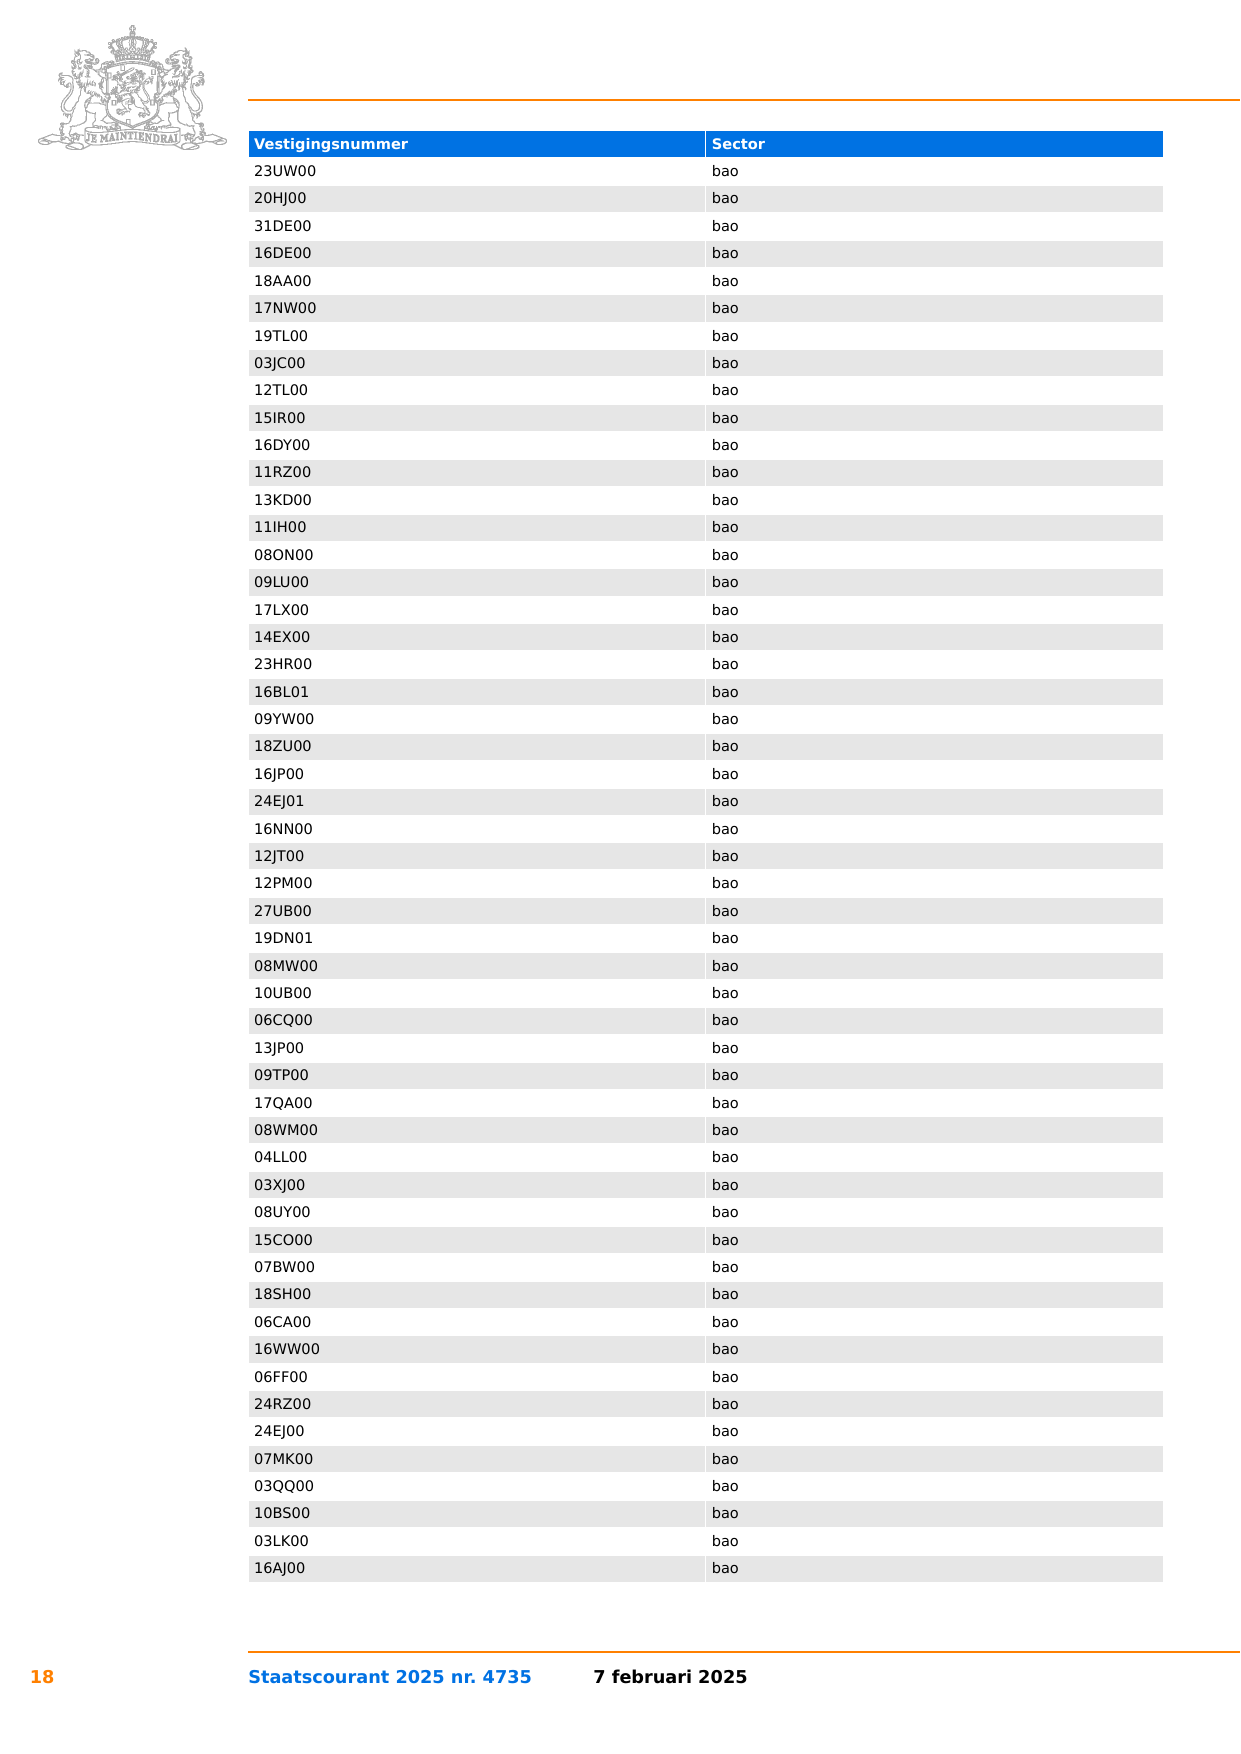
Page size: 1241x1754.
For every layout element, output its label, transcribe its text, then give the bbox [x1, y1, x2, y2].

table_cell bao [706, 1556, 1163, 1582]
table_cell 18SH00 [249, 1282, 705, 1308]
table_header Sector [706, 131, 1163, 157]
table_cell bao [706, 816, 1163, 842]
table_cell 18AA00 [249, 268, 705, 294]
table_cell 09YW00 [249, 706, 705, 733]
table_cell 27UB00 [249, 898, 705, 924]
table_cell 11IH00 [249, 515, 705, 541]
table_cell bao [706, 268, 1163, 294]
table_cell bao [706, 1309, 1163, 1335]
table_cell bao [706, 1501, 1163, 1527]
table_cell 16AJ00 [249, 1556, 705, 1582]
table_cell bao [706, 843, 1163, 869]
table_cell 13JP00 [249, 1035, 705, 1061]
table_cell bao [706, 350, 1163, 376]
table_cell 06FF00 [249, 1364, 705, 1390]
table_cell bao [706, 295, 1163, 322]
table_cell bao [706, 1473, 1163, 1500]
table_cell 24EJ00 [249, 1419, 705, 1445]
table_cell 19TL00 [249, 323, 705, 349]
table_cell bao [706, 1008, 1163, 1034]
table_cell bao [706, 405, 1163, 431]
table_cell bao [706, 158, 1163, 185]
table_cell 09TP00 [249, 1063, 705, 1089]
table_cell 19DN01 [249, 925, 705, 952]
table_cell 17QA00 [249, 1090, 705, 1116]
table_cell 16JP00 [249, 761, 705, 787]
table_cell bao [706, 1117, 1163, 1143]
table_cell bao [706, 871, 1163, 897]
table_cell bao [706, 706, 1163, 733]
table_cell bao [706, 761, 1163, 787]
table_cell bao [706, 378, 1163, 404]
table_cell 06CQ00 [249, 1008, 705, 1034]
table_cell bao [706, 1090, 1163, 1116]
table_cell bao [706, 1063, 1163, 1089]
table_cell bao [706, 1336, 1163, 1363]
table_cell 12TL00 [249, 378, 705, 404]
table_cell bao [706, 515, 1163, 541]
table_cell 11RZ00 [249, 460, 705, 486]
table_cell 07BW00 [249, 1254, 705, 1281]
table_cell bao [706, 624, 1163, 650]
table_cell bao [706, 487, 1163, 513]
table_cell 20HJ00 [249, 186, 705, 212]
table_cell 12PM00 [249, 871, 705, 897]
table_cell 24RZ00 [249, 1391, 705, 1417]
table_cell bao [706, 953, 1163, 979]
table_cell 08ON00 [249, 542, 705, 568]
table_cell bao [706, 651, 1163, 678]
table_cell bao [706, 1446, 1163, 1472]
table_cell 03XJ00 [249, 1172, 705, 1198]
table_header Vestigingsnummer [249, 131, 705, 157]
table_cell 16DY00 [249, 432, 705, 459]
table_cell bao [706, 323, 1163, 349]
table_cell 10UB00 [249, 980, 705, 1007]
table_cell 09LU00 [249, 569, 705, 596]
table_cell bao [706, 460, 1163, 486]
table_cell bao [706, 213, 1163, 239]
table_cell bao [706, 734, 1163, 760]
table_cell bao [706, 1254, 1163, 1281]
table_cell bao [706, 569, 1163, 596]
table_cell 15CO00 [249, 1227, 705, 1253]
table_cell bao [706, 1199, 1163, 1226]
table_cell bao [706, 241, 1163, 267]
table_cell 12JT00 [249, 843, 705, 869]
table_cell bao [706, 1172, 1163, 1198]
table_cell bao [706, 925, 1163, 952]
table_cell 31DE00 [249, 213, 705, 239]
table_cell 08WM00 [249, 1117, 705, 1143]
table_cell 16NN00 [249, 816, 705, 842]
table_cell 23HR00 [249, 651, 705, 678]
table_cell bao [706, 1145, 1163, 1171]
table_cell 03QQ00 [249, 1473, 705, 1500]
table_cell bao [706, 1227, 1163, 1253]
table_cell bao [706, 186, 1163, 212]
table_cell 15IR00 [249, 405, 705, 431]
table_cell 10BS00 [249, 1501, 705, 1527]
table_cell bao [706, 1282, 1163, 1308]
picture [38, 25, 227, 150]
table_cell 04LL00 [249, 1145, 705, 1171]
table_cell 06CA00 [249, 1309, 705, 1335]
table_cell bao [706, 1419, 1163, 1445]
table_cell 07MK00 [249, 1446, 705, 1472]
table_cell bao [706, 898, 1163, 924]
table_cell 08UY00 [249, 1199, 705, 1226]
table_cell 16WW00 [249, 1336, 705, 1363]
table_cell bao [706, 1364, 1163, 1390]
table_cell bao [706, 1035, 1163, 1061]
table_cell 23UW00 [249, 158, 705, 185]
table_cell bao [706, 1528, 1163, 1554]
table_cell 24EJ01 [249, 789, 705, 815]
table_cell bao [706, 980, 1163, 1007]
table_cell 16DE00 [249, 241, 705, 267]
table_cell 08MW00 [249, 953, 705, 979]
table_cell 03JC00 [249, 350, 705, 376]
table_cell 18ZU00 [249, 734, 705, 760]
table_cell bao [706, 789, 1163, 815]
table_cell 17LX00 [249, 597, 705, 623]
table_cell bao [706, 542, 1163, 568]
table_cell bao [706, 679, 1163, 705]
table_cell 13KD00 [249, 487, 705, 513]
table_cell bao [706, 597, 1163, 623]
table_cell 03LK00 [249, 1528, 705, 1554]
table_cell bao [706, 432, 1163, 459]
table_cell bao [706, 1391, 1163, 1417]
table_cell 16BL01 [249, 679, 705, 705]
table_cell 17NW00 [249, 295, 705, 322]
table_cell 14EX00 [249, 624, 705, 650]
